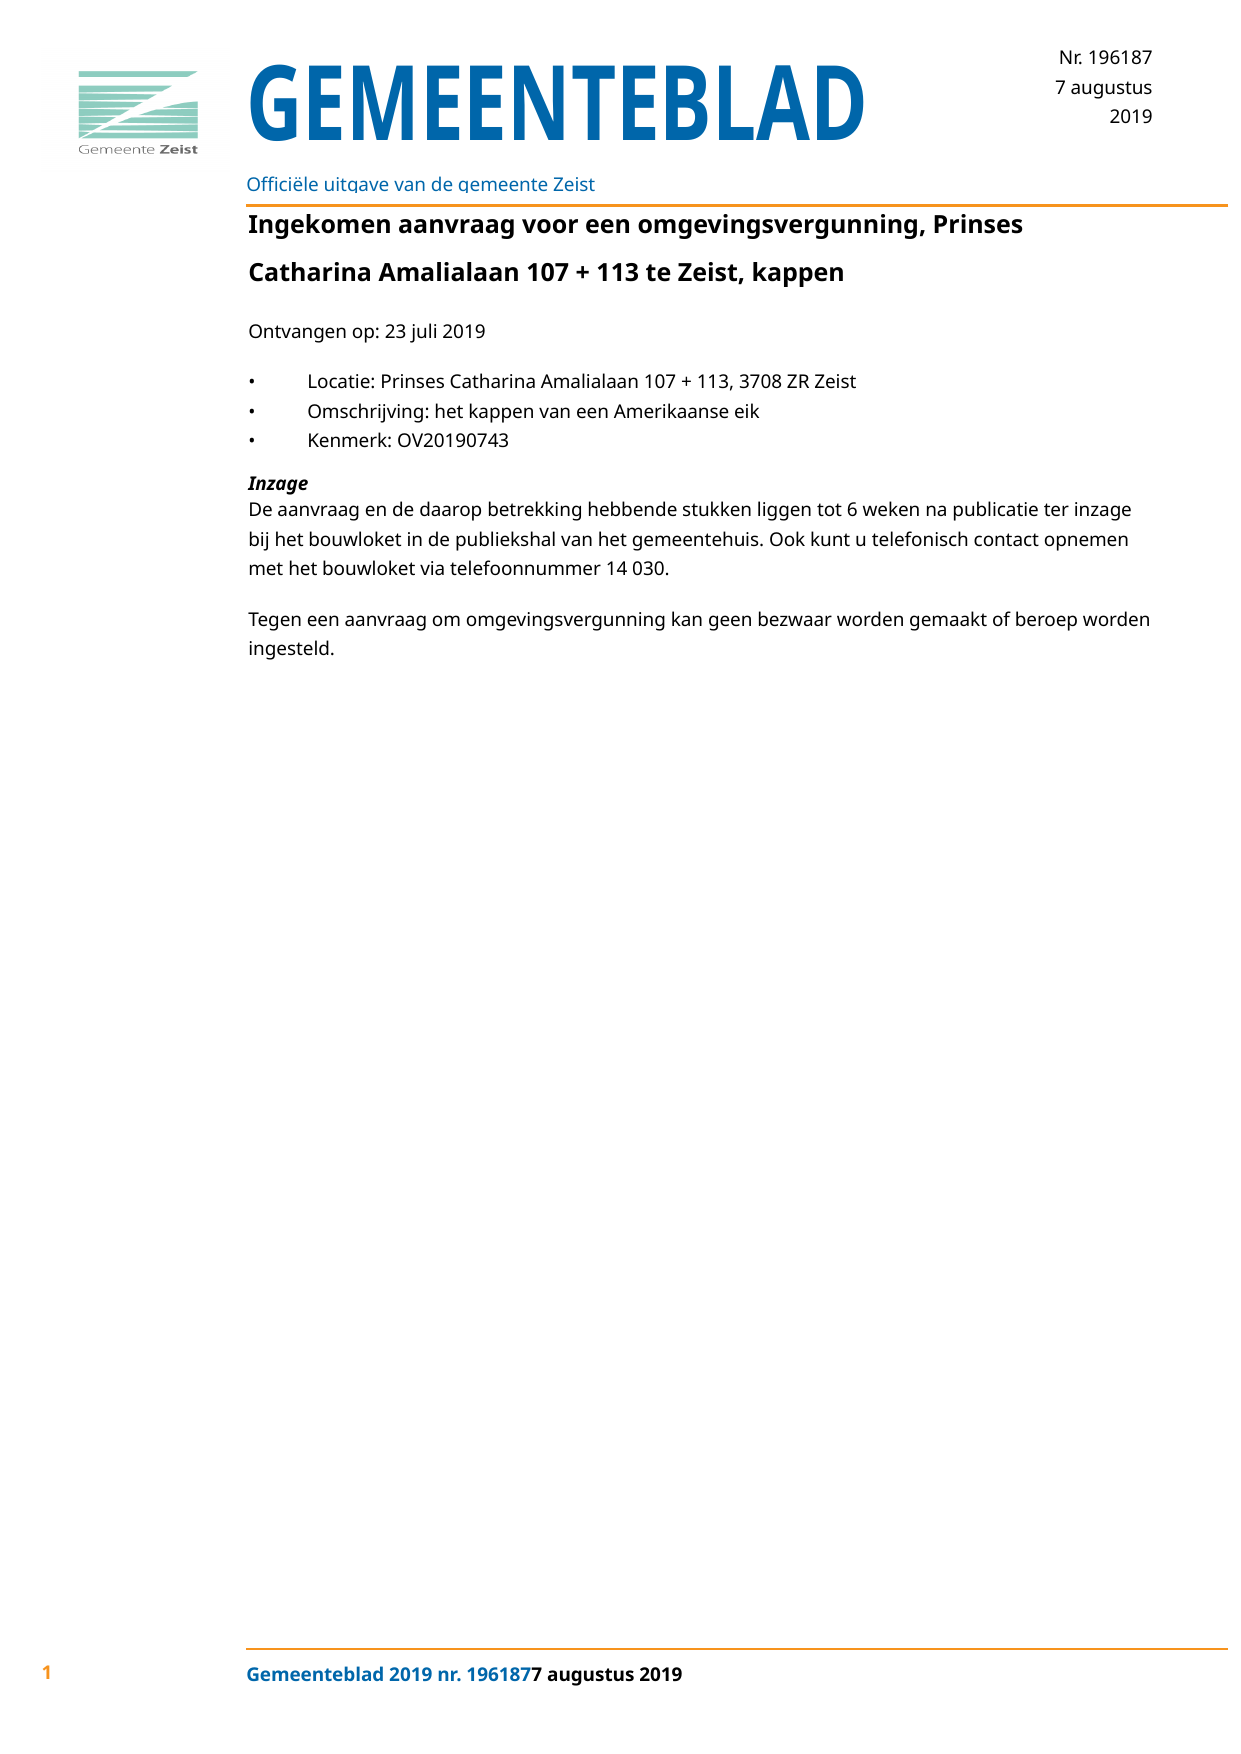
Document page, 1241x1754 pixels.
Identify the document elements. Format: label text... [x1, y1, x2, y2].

picture [41, 47, 231, 172]
text Inzage [248, 471, 1152, 496]
text Ontvangen op: 23 juli 2019 [248, 318, 1152, 344]
list Omschrijving: het kappen van een Amerikaanse eik [248, 398, 1152, 424]
text Ingekomen aanvraag voor een omgevingsvergunning, Prinses Catharina Amalialaan 107 + 113 te Zeist, kappen [248, 207, 1152, 288]
list Locatie: Prinses Catharina Amalialaan 107 + 113, 3708 ZR Zeist [248, 368, 1152, 394]
list Kenmerk: OV20190743 [248, 427, 1152, 453]
text De aanvraag en de daarop betrekking hebbende stukken liggen tot 6 weken na publicatie ter inzage bij het bouwloket in de publiekshal van het gemeentehuis. Ook kunt u telefonisch contact opnemen met het bouwloket via telefoonnummer 14 030. [248, 496, 1152, 581]
text Tegen een aanvraag om omgevingsvergunning kan geen bezwaar worden gemaakt of beroep worden ingesteld. [248, 606, 1152, 661]
